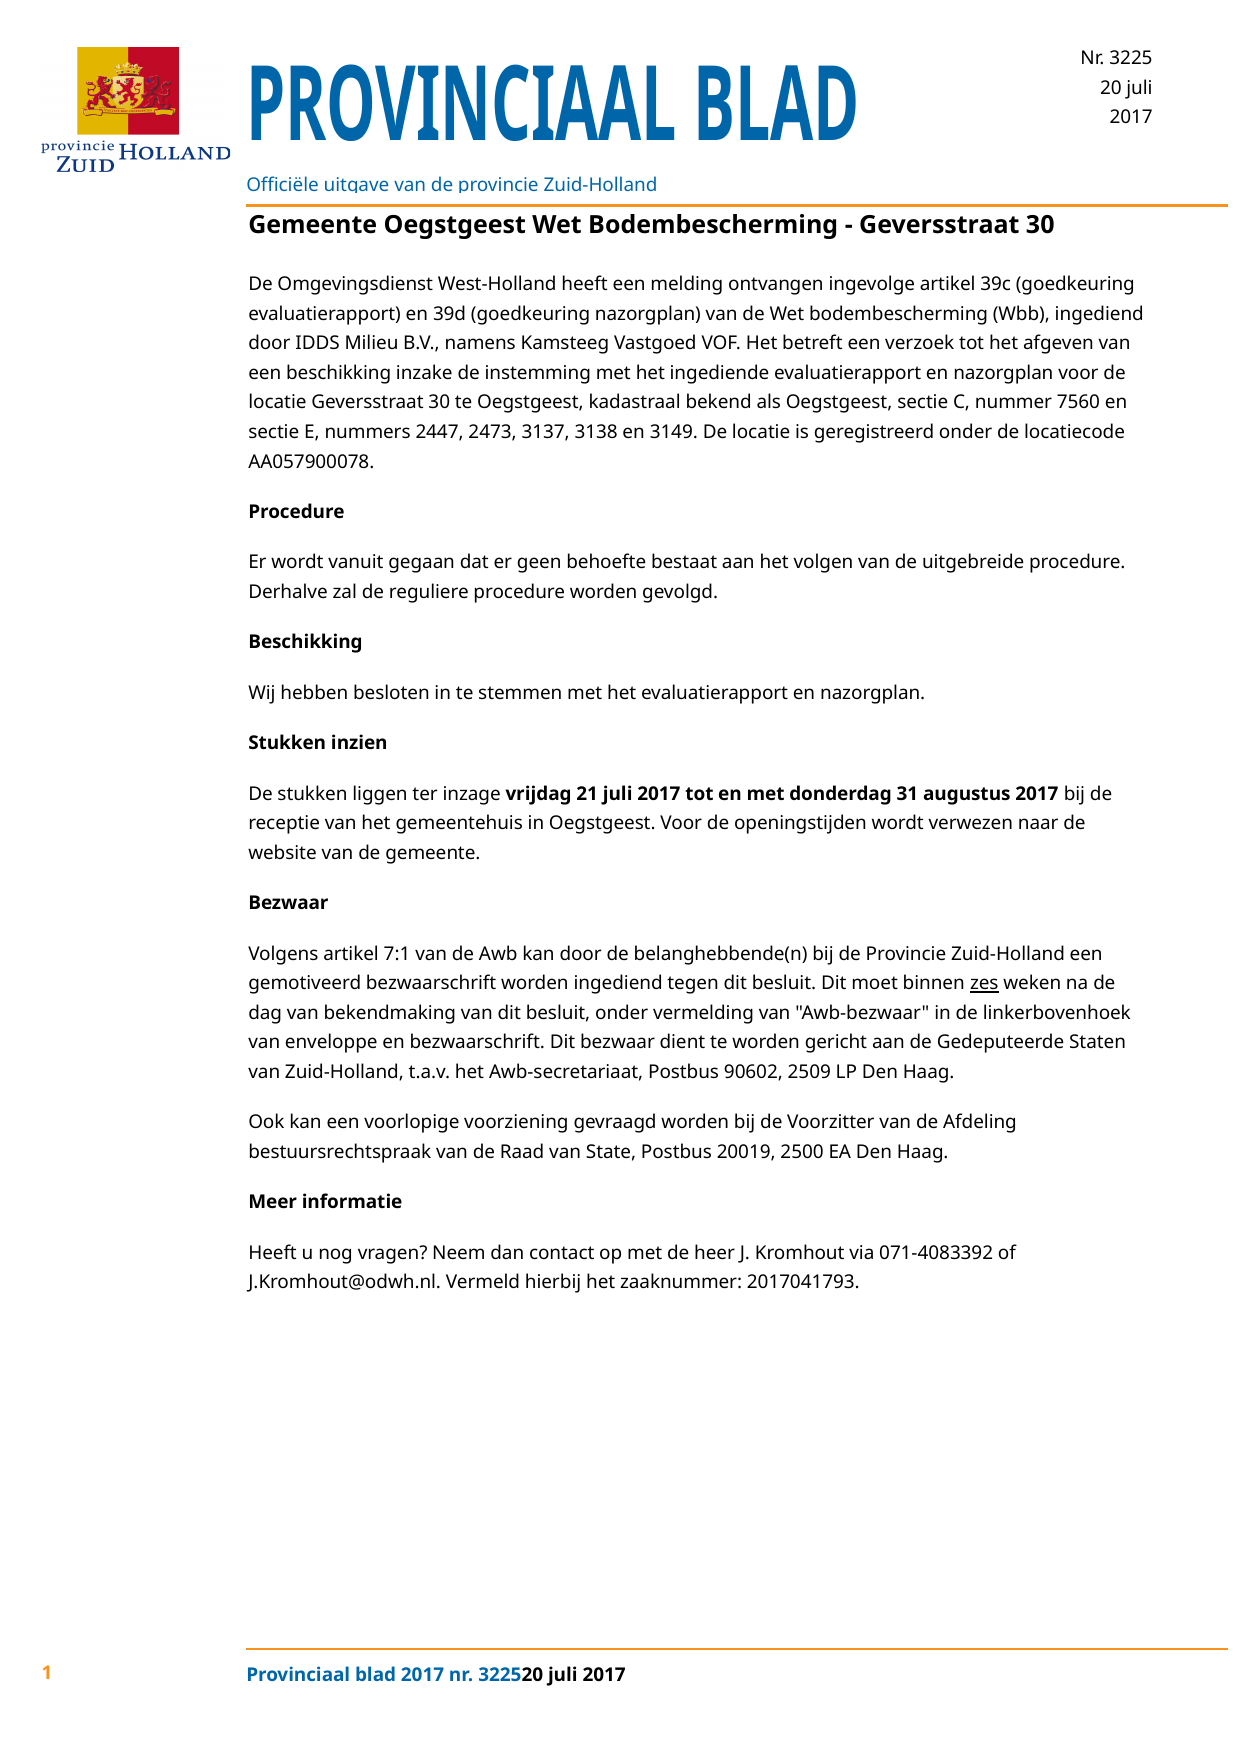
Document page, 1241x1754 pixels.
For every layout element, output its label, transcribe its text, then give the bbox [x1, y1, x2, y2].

text Ook kan een voorlopige voorziening gevraagd worden bij de Voorzitter van de Afdeling bestuursrechtspraak van de Raad van State, Postbus 20019, 2500 EA Den Haag. [248, 1109, 1152, 1164]
text Wij hebben besloten in te stemmen met het evaluatierapport en nazorgplan. [248, 679, 1152, 705]
text Gemeente Oegstgeest Wet Bodembescherming - Geversstraat 30 [248, 207, 1152, 241]
text Heeft u nog vragen? Neem dan contact op met de heer J. Kromhout via 071-4083392 of J.Kromhout@odwh.nl. Vermeld hierbij het zaaknummer: 2017041793. [248, 1239, 1152, 1294]
text Procedure [248, 498, 1152, 524]
text Beschikking [248, 629, 1152, 654]
text Bezwaar [248, 889, 1152, 915]
text Volgens artikel 7:1 van de Awb kan door de belanghebbende(n) bij de Provincie Zuid-Holland een gemotiveerd bezwaarschrift worden ingediend tegen dit besluit. Dit moet binnen zes weken na de dag van bekendmaking van dit besluit, onder vermelding van "Awb-bezwaar" in de linkerbovenhoek van enveloppe en bezwaarschrift. Dit bezwaar dient te worden gericht aan de Gedeputeerde Staten van Zuid-Holland, t.a.v. het Awb-secretariaat, Postbus 90602, 2509 LP Den Haag. [248, 940, 1152, 1084]
text De Omgevingsdienst West-Holland heeft een melding ontvangen ingevolge artikel 39c (goedkeuring evaluatierapport) en 39d (goedkeuring nazorgplan) van de Wet bodembescherming (Wbb), ingediend door IDDS Milieu B.V., namens Kamsteeg Vastgoed VOF. Het betreft een verzoek tot het afgeven van een beschikking inzake de instemming met het ingediende evaluatierapport en nazorgplan voor de locatie Geversstraat 30 te Oegstgeest, kadastraal bekend als Oegstgeest, sectie C, nummer 7560 en sectie E, nummers 2447, 2473, 3137, 3138 en 3149. De locatie is geregistreerd onder de locatiecode AA057900078. [248, 270, 1152, 473]
text De stukken liggen ter inzage vrijdag 21 juli 2017 tot en met donderdag 31 augustus 2017 bij de receptie van het gemeentehuis in Oegstgeest. Voor de openingstijden wordt verwezen naar de website van de gemeente. [248, 780, 1152, 865]
picture [41, 47, 231, 172]
text Er wordt vanuit gegaan dat er geen behoefte bestaat aan het volgen van de uitgebreide procedure. Derhalve zal de reguliere procedure worden gevolgd. [248, 549, 1152, 604]
text Stukken inzien [248, 729, 1152, 755]
text Meer informatie [248, 1189, 1152, 1214]
